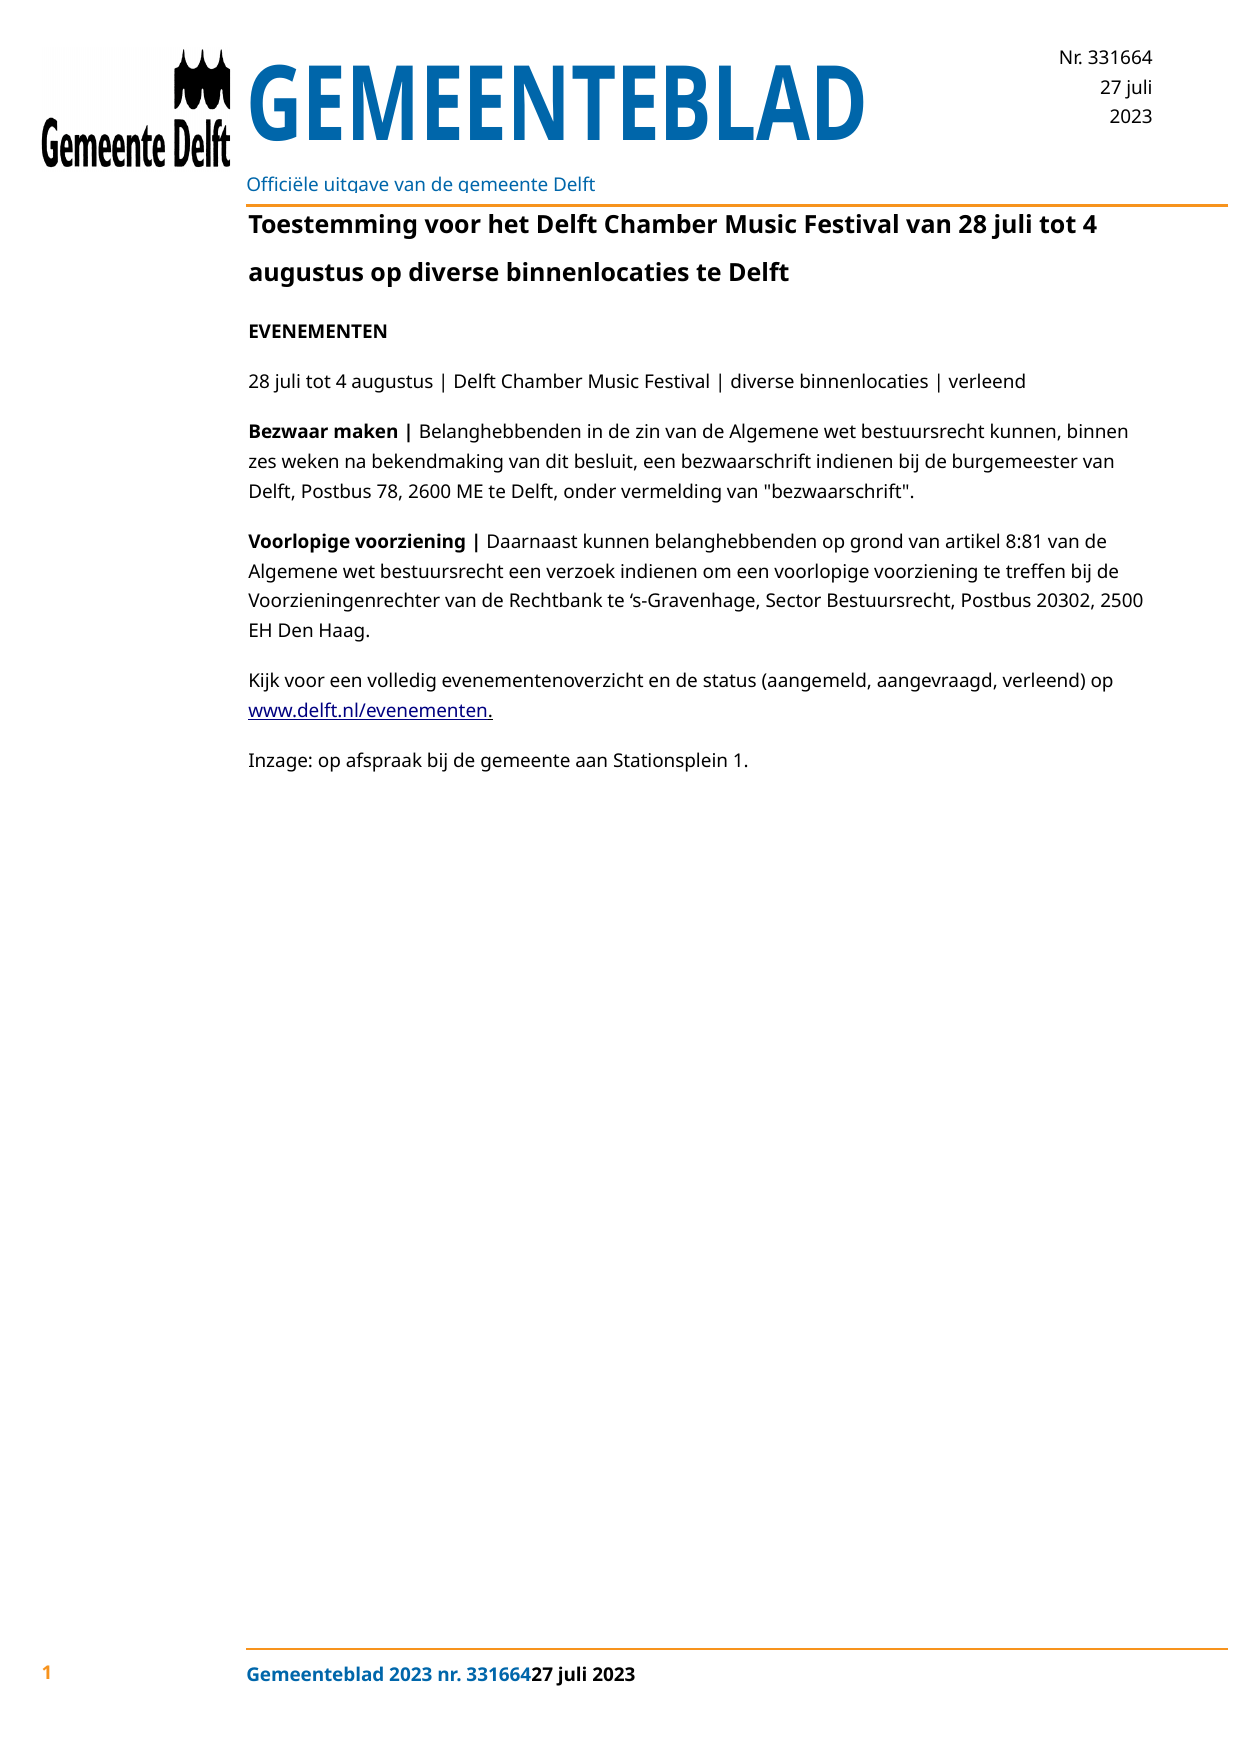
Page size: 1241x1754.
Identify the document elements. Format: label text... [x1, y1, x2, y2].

text EVENEMENTEN [248, 318, 1152, 344]
text 28 juli tot 4 augustus | Delft Chamber Music Festival | diverse binnenlocaties | verleend [248, 368, 1152, 394]
text Toestemming voor het Delft Chamber Music Festival van 28 juli tot 4 augustus op diverse binnenlocaties te Delft [248, 207, 1152, 288]
picture [41, 47, 231, 172]
text Kijk voor een volledig evenementenoverzicht en de status (aangemeld, aangevraagd, verleend) op www.delft.nl/evenementen. [248, 667, 1152, 723]
text Bezwaar maken | Belanghebbenden in de zin van de Algemene wet bestuursrecht kunnen, binnen zes weken na bekendmaking van dit besluit, een bezwaarschrift indienen bij de burgemeester van Delft, Postbus 78, 2600 ME te Delft, onder vermelding van "bezwaarschrift". [248, 419, 1152, 504]
text Inzage: op afspraak bij de gemeente aan Stationsplein 1. [248, 747, 1152, 773]
text Voorlopige voorziening | Daarnaast kunnen belanghebbenden op grond van artikel 8:81 van de Algemene wet bestuursrecht een verzoek indienen om een voorlopige voorziening te treffen bij de Voorzieningenrechter van de Rechtbank te ‘s-Gravenhage, Sector Bestuursrecht, Postbus 20302, 2500 EH Den Haag. [248, 528, 1152, 643]
